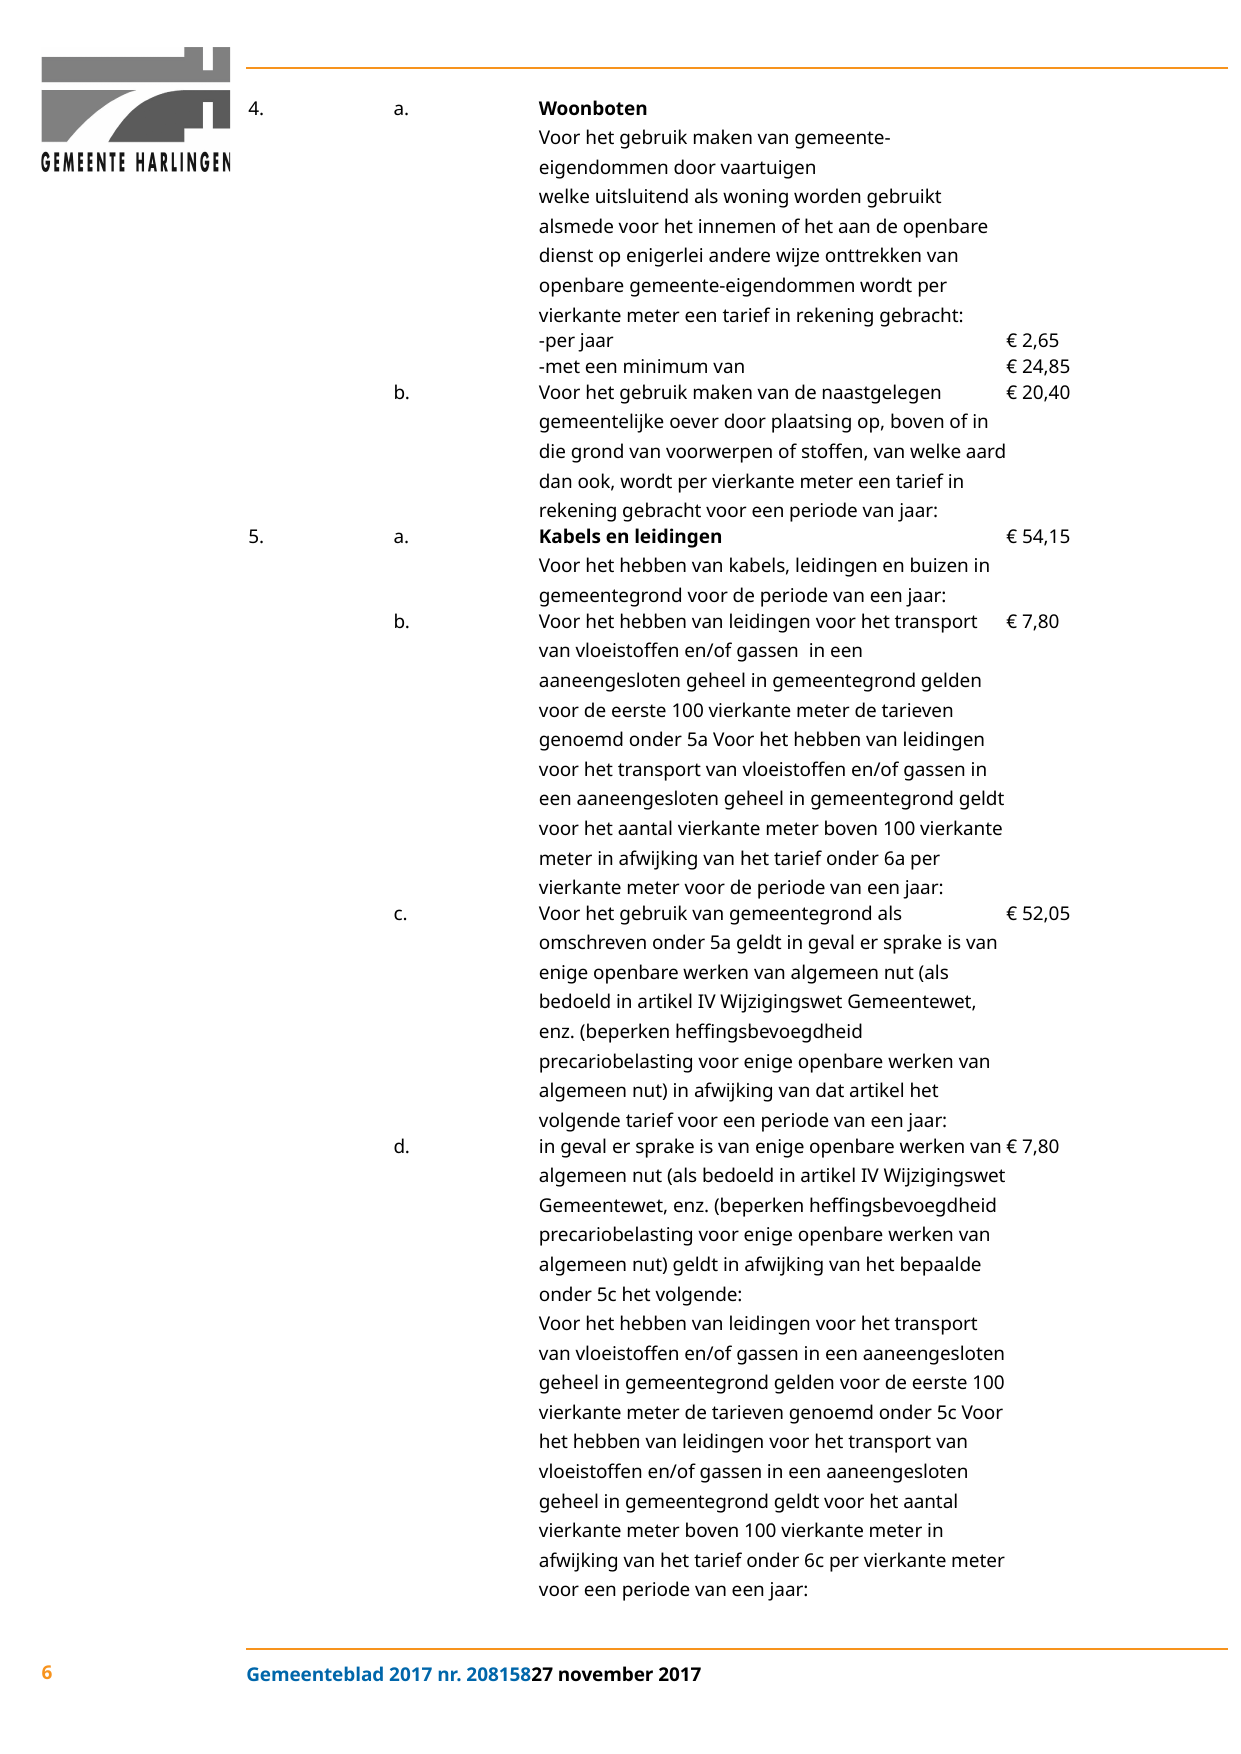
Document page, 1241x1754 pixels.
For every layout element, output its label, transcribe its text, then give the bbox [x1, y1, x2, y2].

table_cell € 24,85 [1006, 353, 1152, 379]
table_cell 5. [248, 523, 393, 608]
table_cell Kabels en leidingen Voor het hebben van kabels, leidingen en buizen in gemeentegrond voor de periode van een jaar: [539, 523, 1006, 608]
table_cell € 20,40 [1006, 379, 1152, 523]
table_cell 4. [248, 95, 393, 328]
table_cell Voor het gebruik van gemeentegrond als omschreven onder 5a geldt in geval er sprake is van enige openbare werken van algemeen nut (als bedoeld in artikel IV Wijzigingswet Gemeentewet, enz. (beperken heffingsbevoegdheid precariobelasting voor enige openbare werken van algemeen nut) in afwijking van dat artikel het volgende tarief voor een periode van een jaar: [539, 900, 1006, 1133]
table_cell a. [393, 523, 539, 608]
table_cell [248, 1133, 393, 1602]
table_cell a. [393, 95, 539, 328]
table_cell [248, 379, 393, 523]
table_cell Woonboten Voor het gebruik maken van gemeente-eigendommen door vaartuigen welke uitsluitend als woning worden gebruikt alsmede voor het innemen of het aan de openbare dienst op enigerlei andere wijze onttrekken van openbare gemeente-eigendommen wordt per vierkante meter een tarief in rekening gebracht: [539, 95, 1006, 328]
table_cell c. [393, 900, 539, 1133]
table_cell [1006, 95, 1152, 328]
table_cell € 54,15 [1006, 523, 1152, 608]
table_cell [248, 900, 393, 1133]
table_cell [393, 353, 539, 379]
table_cell [393, 328, 539, 353]
table_cell b. [393, 379, 539, 523]
table_cell € 52,05 [1006, 900, 1152, 1133]
table_cell Voor het hebben van leidingen voor het transport van vloeistoffen en/of gassen in een aaneengesloten geheel in gemeentegrond gelden voor de eerste 100 vierkante meter de tarieven genoemd onder 5a Voor het hebben van leidingen voor het transport van vloeistoffen en/of gassen in een aaneengesloten geheel in gemeentegrond geldt voor het aantal vierkante meter boven 100 vierkante meter in afwijking van het tarief onder 6a per vierkante meter voor de periode van een jaar: [539, 608, 1006, 900]
table_cell [248, 353, 393, 379]
table_cell -per jaar [539, 328, 1006, 353]
table_cell [248, 328, 393, 353]
table_cell -met een minimum van [539, 353, 1006, 379]
table_cell [248, 608, 393, 900]
table_cell b. [393, 608, 539, 900]
table_cell d. [393, 1133, 539, 1602]
table_cell € 7,80 [1006, 608, 1152, 900]
table_cell in geval er sprake is van enige openbare werken van algemeen nut (als bedoeld in artikel IV Wijzigingswet Gemeentewet, enz. (beperken heffingsbevoegdheid precariobelasting voor enige openbare werken van algemeen nut) geldt in afwijking van het bepaalde onder 5c het volgende: Voor het hebben van leidingen voor het transport van vloeistoffen en/of gassen in een aaneengesloten geheel in gemeentegrond gelden voor de eerste 100 vierkante meter de tarieven genoemd onder 5c Voor het hebben van leidingen voor het transport van vloeistoffen en/of gassen in een aaneengesloten geheel in gemeentegrond geldt voor het aantal vierkante meter boven 100 vierkante meter in afwijking van het tarief onder 6c per vierkante meter voor een periode van een jaar: [539, 1133, 1006, 1602]
table_cell € 7,80 [1006, 1133, 1152, 1602]
table_cell € 2,65 [1006, 328, 1152, 353]
picture [41, 47, 231, 172]
table_cell Voor het gebruik maken van de naastgelegen gemeentelijke oever door plaatsing op, boven of in die grond van voorwerpen of stoffen, van welke aard dan ook, wordt per vierkante meter een tarief in rekening gebracht voor een periode van jaar: [539, 379, 1006, 523]
